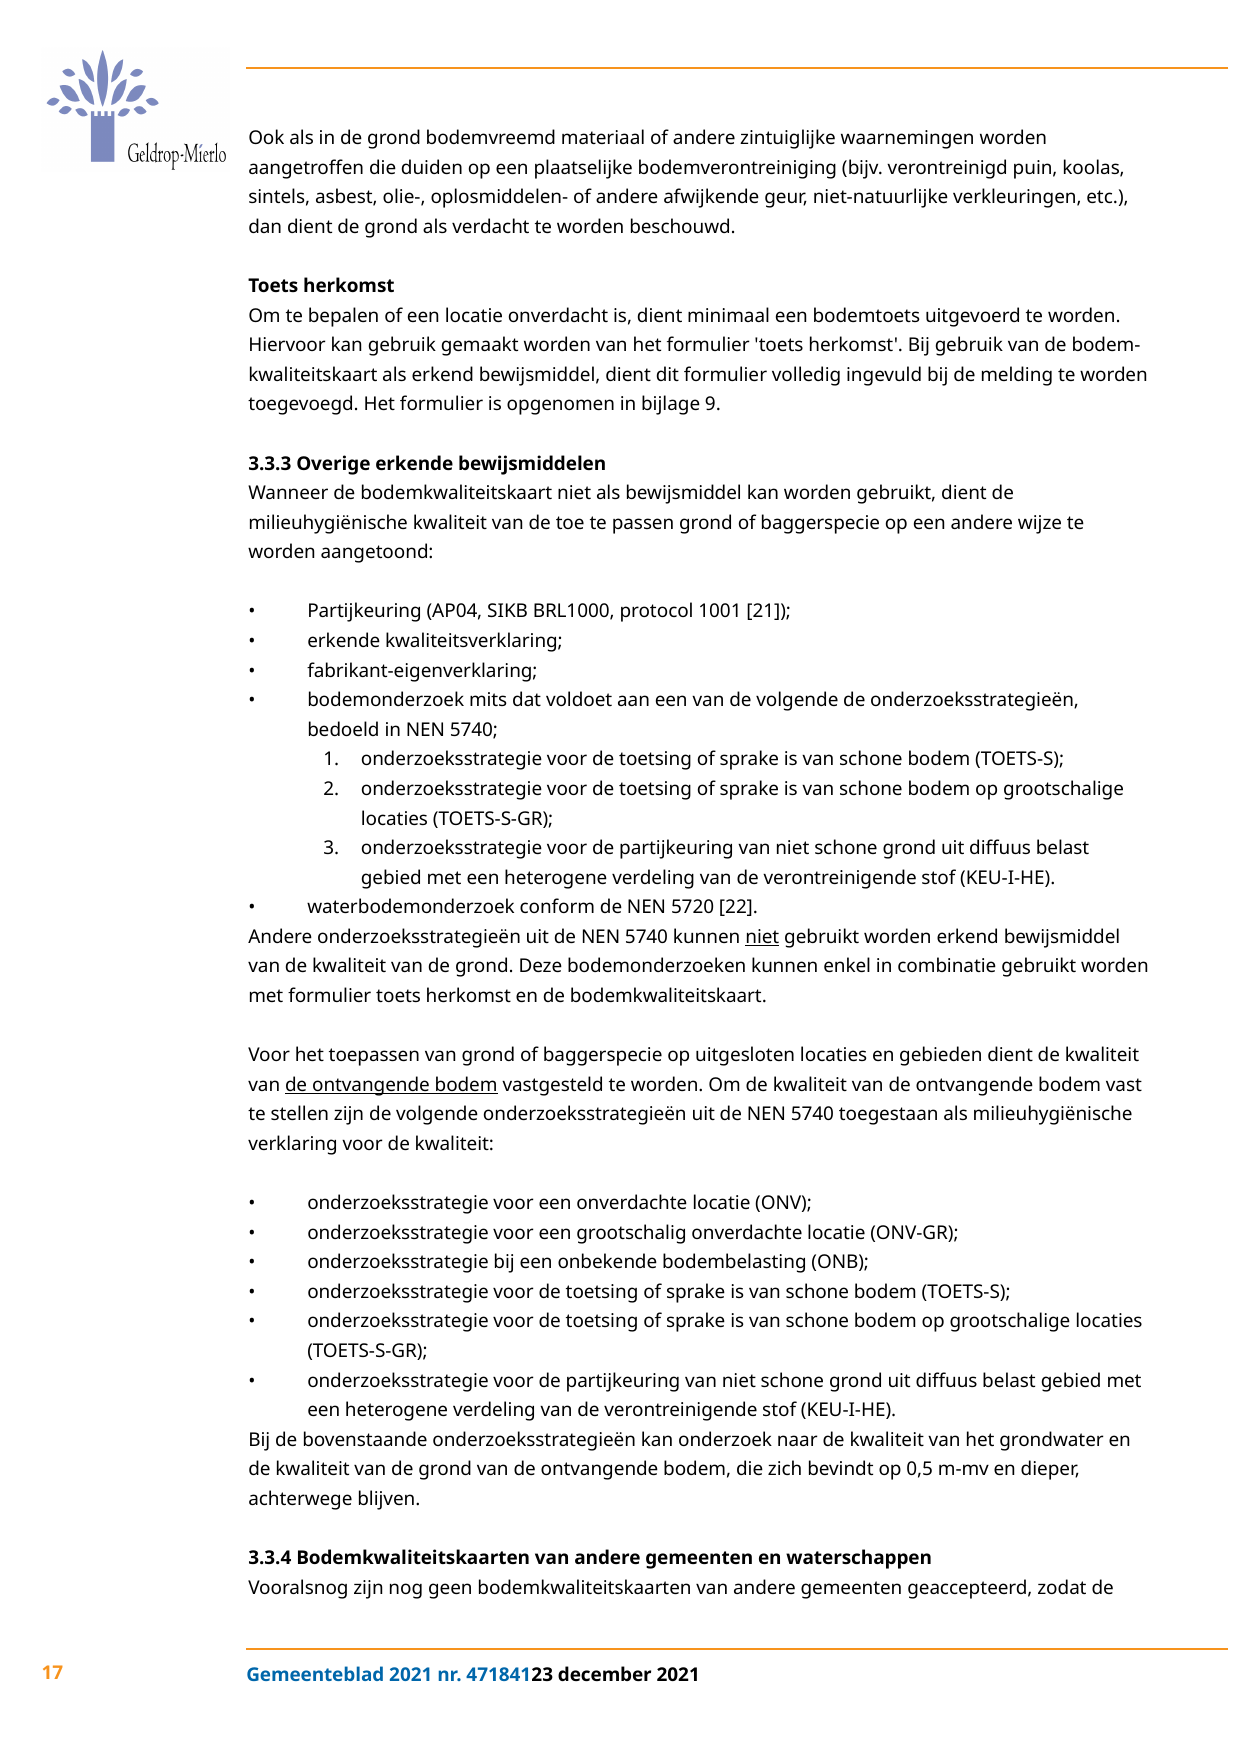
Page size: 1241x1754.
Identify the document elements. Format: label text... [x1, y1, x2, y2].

text Ook als in de grond bodemvreemd materiaal of andere zintuiglijke waarnemingen worden aangetroffen die duiden op een plaatselijke bodemverontreiniging (bijv. verontreinigd puin, koolas, sintels, asbest, olie-, oplosmiddelen- of andere afwijkende geur, niet-natuurlijke verkleuringen, etc.), dan dient de grond als verdacht te worden beschouwd. [248, 124, 1152, 239]
text Voor het toepassen van grond of baggerspecie op uitgesloten locaties en gebieden dient de kwaliteit van de ontvangende bodem vastgesteld te worden. Om de kwaliteit van de ontvangende bodem vast te stellen zijn de volgende onderzoeksstrategieën uit de NEN 5740 toegestaan als milieuhygiënische verklaring voor de kwaliteit: [248, 1041, 1152, 1156]
list bodemonderzoek mits dat voldoet aan een van de volgende de onderzoeksstrategieën, bedoeld in NEN 5740; [248, 686, 1152, 742]
list onderzoeksstrategie voor een onverdachte locatie (ONV); [248, 1189, 1152, 1215]
list waterbodemonderzoek conform de NEN 5720 [22]. [248, 893, 1152, 919]
list onderzoeksstrategie voor de toetsing of sprake is van schone bodem (TOETS-S); [248, 1278, 1152, 1304]
list erkende kwaliteitsverklaring; [248, 627, 1152, 653]
list Partijkeuring (AP04, SIKB BRL1000, protocol 1001 [21]); [248, 598, 1152, 623]
list onderzoeksstrategie voor de toetsing of sprake is van schone bodem op grootschalige locaties (TOETS-S-GR); [323, 775, 1152, 831]
list onderzoeksstrategie voor de partijkeuring van niet schone grond uit diffuus belast gebied met een heterogene verdeling van de verontreinigende stof (KEU-I-HE). [323, 834, 1152, 890]
text Toets herkomst [248, 272, 1152, 298]
text Wanneer de bodemkwaliteitskaart niet als bewijsmiddel kan worden gebruikt, dient de milieuhygiënische kwaliteit van de toe te passen grond of baggerspecie op een andere wijze te worden aangetoond: [248, 479, 1152, 564]
text Bij de bovenstaande onderzoeksstrategieën kan onderzoek naar de kwaliteit van het grondwater en de kwaliteit van de grond van de ontvangende bodem, die zich bevindt op 0,5 m-mv en dieper, achterwege blijven. [248, 1426, 1152, 1511]
text Andere onderzoeksstrategieën uit de NEN 5740 kunnen niet gebruikt worden erkend bewijsmiddel van de kwaliteit van de grond. Deze bodemonderzoeken kunnen enkel in combinatie gebruikt worden met formulier toets herkomst en de bodemkwaliteitskaart. [248, 923, 1152, 1008]
text 3.3.3 Overige erkende bewijsmiddelen [248, 450, 1152, 476]
text Om te bepalen of een locatie onverdacht is, dient minimaal een bodemtoets uitgevoerd te worden. Hiervoor kan gebruik gemaakt worden van het formulier 'toets herkomst'. Bij gebruik van de bodem-kwaliteitskaart als erkend bewijsmiddel, dient dit formulier volledig ingevuld bij de melding te worden toegevoegd. Het formulier is opgenomen in bijlage 9. [248, 302, 1152, 416]
list onderzoeksstrategie voor een grootschalig onverdachte locatie (ONV-GR); [248, 1219, 1152, 1245]
list onderzoeksstrategie voor de toetsing of sprake is van schone bodem (TOETS-S); [323, 746, 1152, 771]
list onderzoeksstrategie voor de toetsing of sprake is van schone bodem op grootschalige locaties (TOETS-S-GR); [248, 1308, 1152, 1363]
text 3.3.4 Bodemkwaliteitskaarten van andere gemeenten en waterschappen [248, 1544, 1152, 1570]
text Vooralsnog zijn nog geen bodemkwaliteitskaarten van andere gemeenten geaccepteerd, zodat de [248, 1574, 1152, 1600]
list fabrikant-eigenverklaring; [248, 657, 1152, 683]
list onderzoeksstrategie voor de partijkeuring van niet schone grond uit diffuus belast gebied met een heterogene verdeling van de verontreinigende stof (KEU-I-HE). [248, 1367, 1152, 1422]
list onderzoeksstrategie bij een onbekende bodembelasting (ONB); [248, 1248, 1152, 1274]
picture [41, 47, 231, 172]
